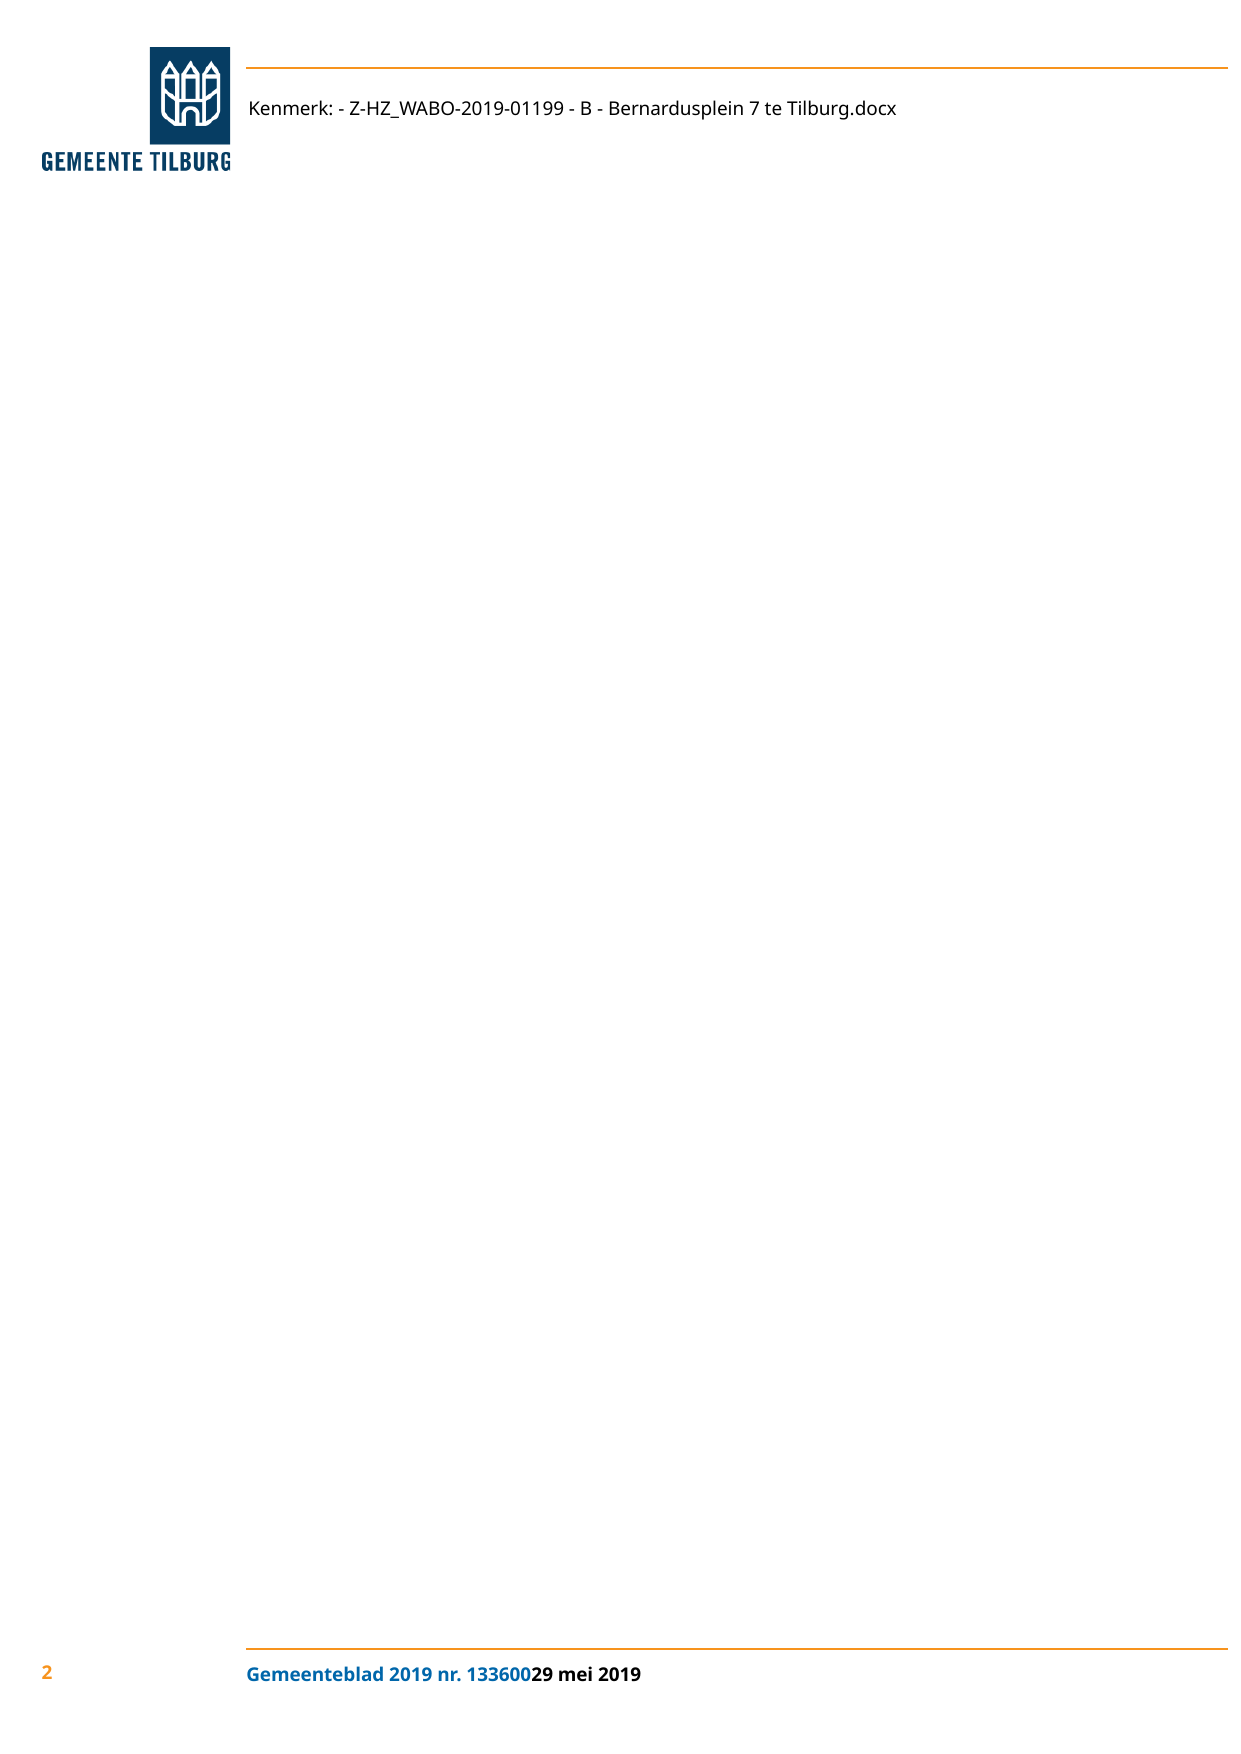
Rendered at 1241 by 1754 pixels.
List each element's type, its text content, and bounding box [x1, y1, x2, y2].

picture [41, 47, 231, 172]
text Kenmerk: - Z-HZ_WABO-2019-01199 - B - Bernardusplein 7 te Tilburg.docx [248, 95, 1152, 121]
